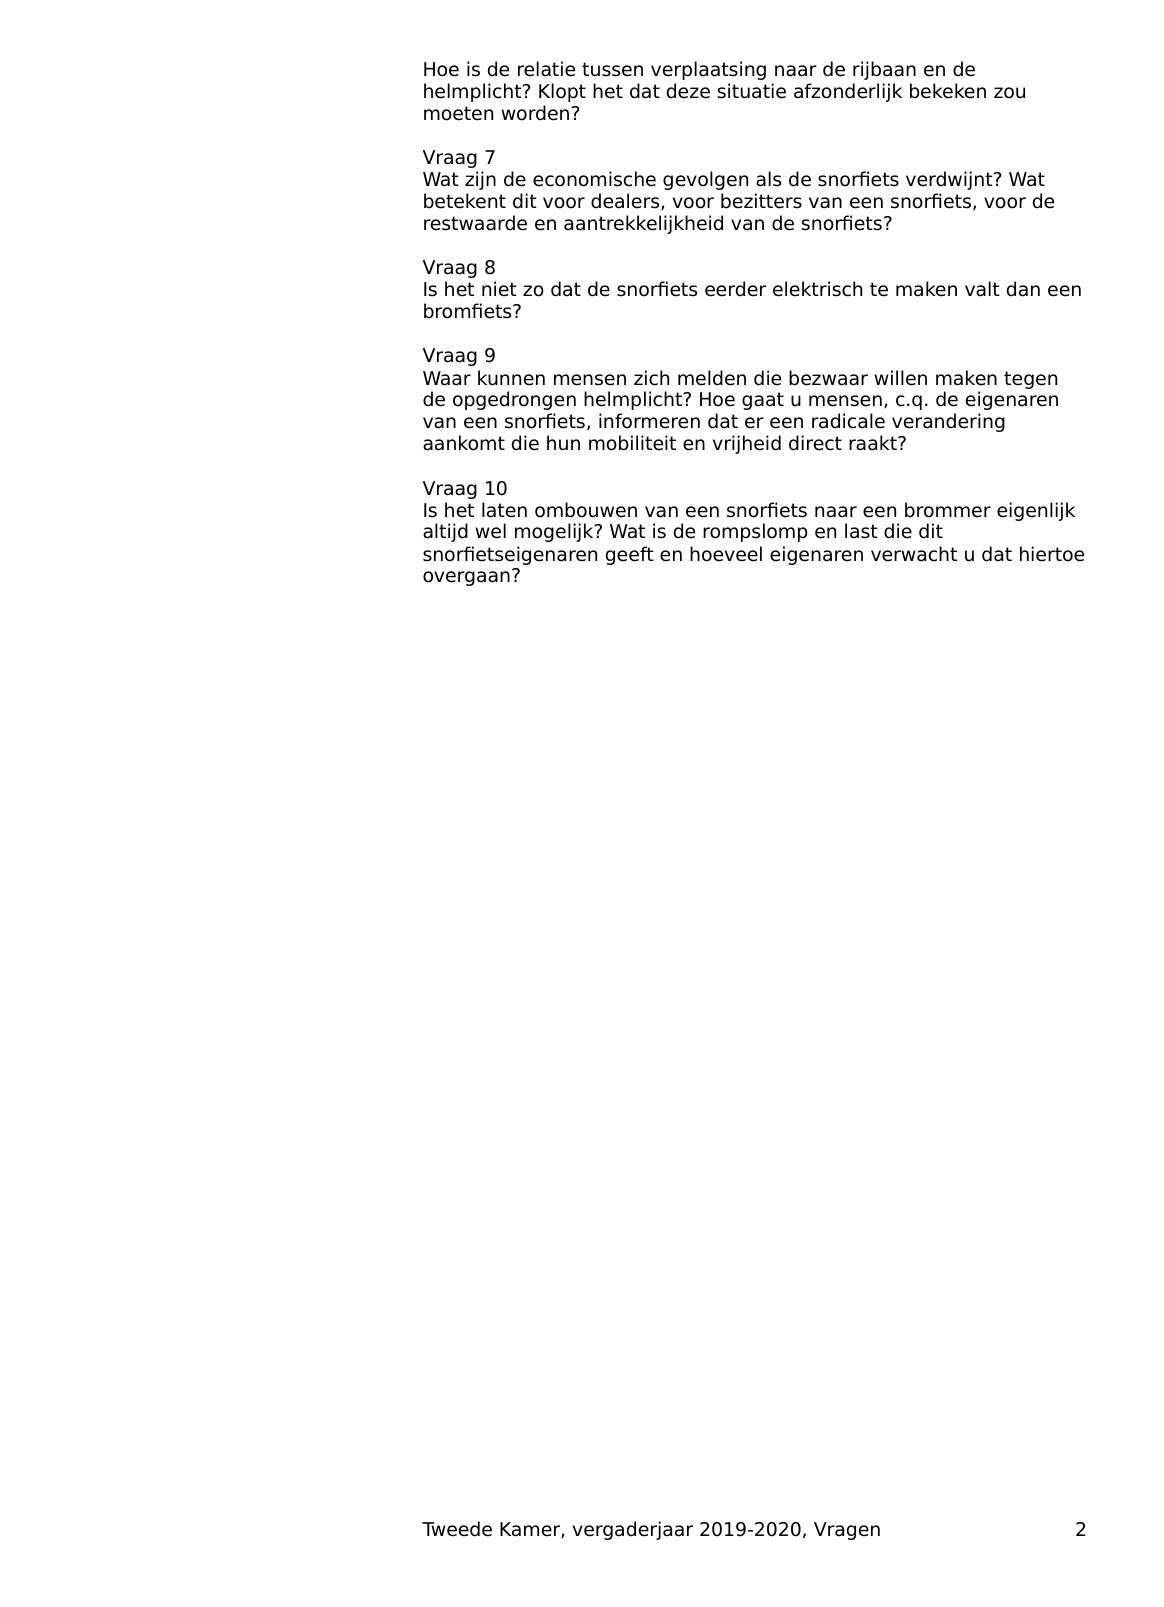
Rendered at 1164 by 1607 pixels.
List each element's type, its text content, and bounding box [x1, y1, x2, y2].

text Vraag 8 [422, 257, 1087, 279]
text Waar kunnen mensen zich melden die bezwaar willen maken tegen de opgedrongen helmplicht? Hoe gaat u mensen, c.q. de eigenaren van een snorfiets, informeren dat er een radicale verandering aankomt die hun mobiliteit en vrijheid direct raakt? [422, 367, 1087, 455]
text Wat zijn de economische gevolgen als de snorfiets verdwijnt? Wat betekent dit voor dealers, voor bezitters van een snorfiets, voor de restwaarde en aantrekkelijkheid van de snorfiets? [422, 169, 1087, 235]
text Vraag 9 [422, 345, 1087, 367]
text Is het niet zo dat de snorfiets eerder elektrisch te maken valt dan een bromfiets? [422, 279, 1087, 323]
text Vraag 7 [422, 147, 1087, 169]
text Vraag 10 [422, 477, 1087, 499]
text Hoe is de relatie tussen verplaatsing naar de rijbaan en de helmplicht? Klopt het dat deze situatie afzonderlijk bekeken zou moeten worden? [422, 59, 1087, 125]
text Is het laten ombouwen van een snorfiets naar een brommer eigenlijk altijd wel mogelijk? Wat is de rompslomp en last die dit snorfietseigenaren geeft en hoeveel eigenaren verwacht u dat hiertoe overgaan? [422, 499, 1087, 587]
